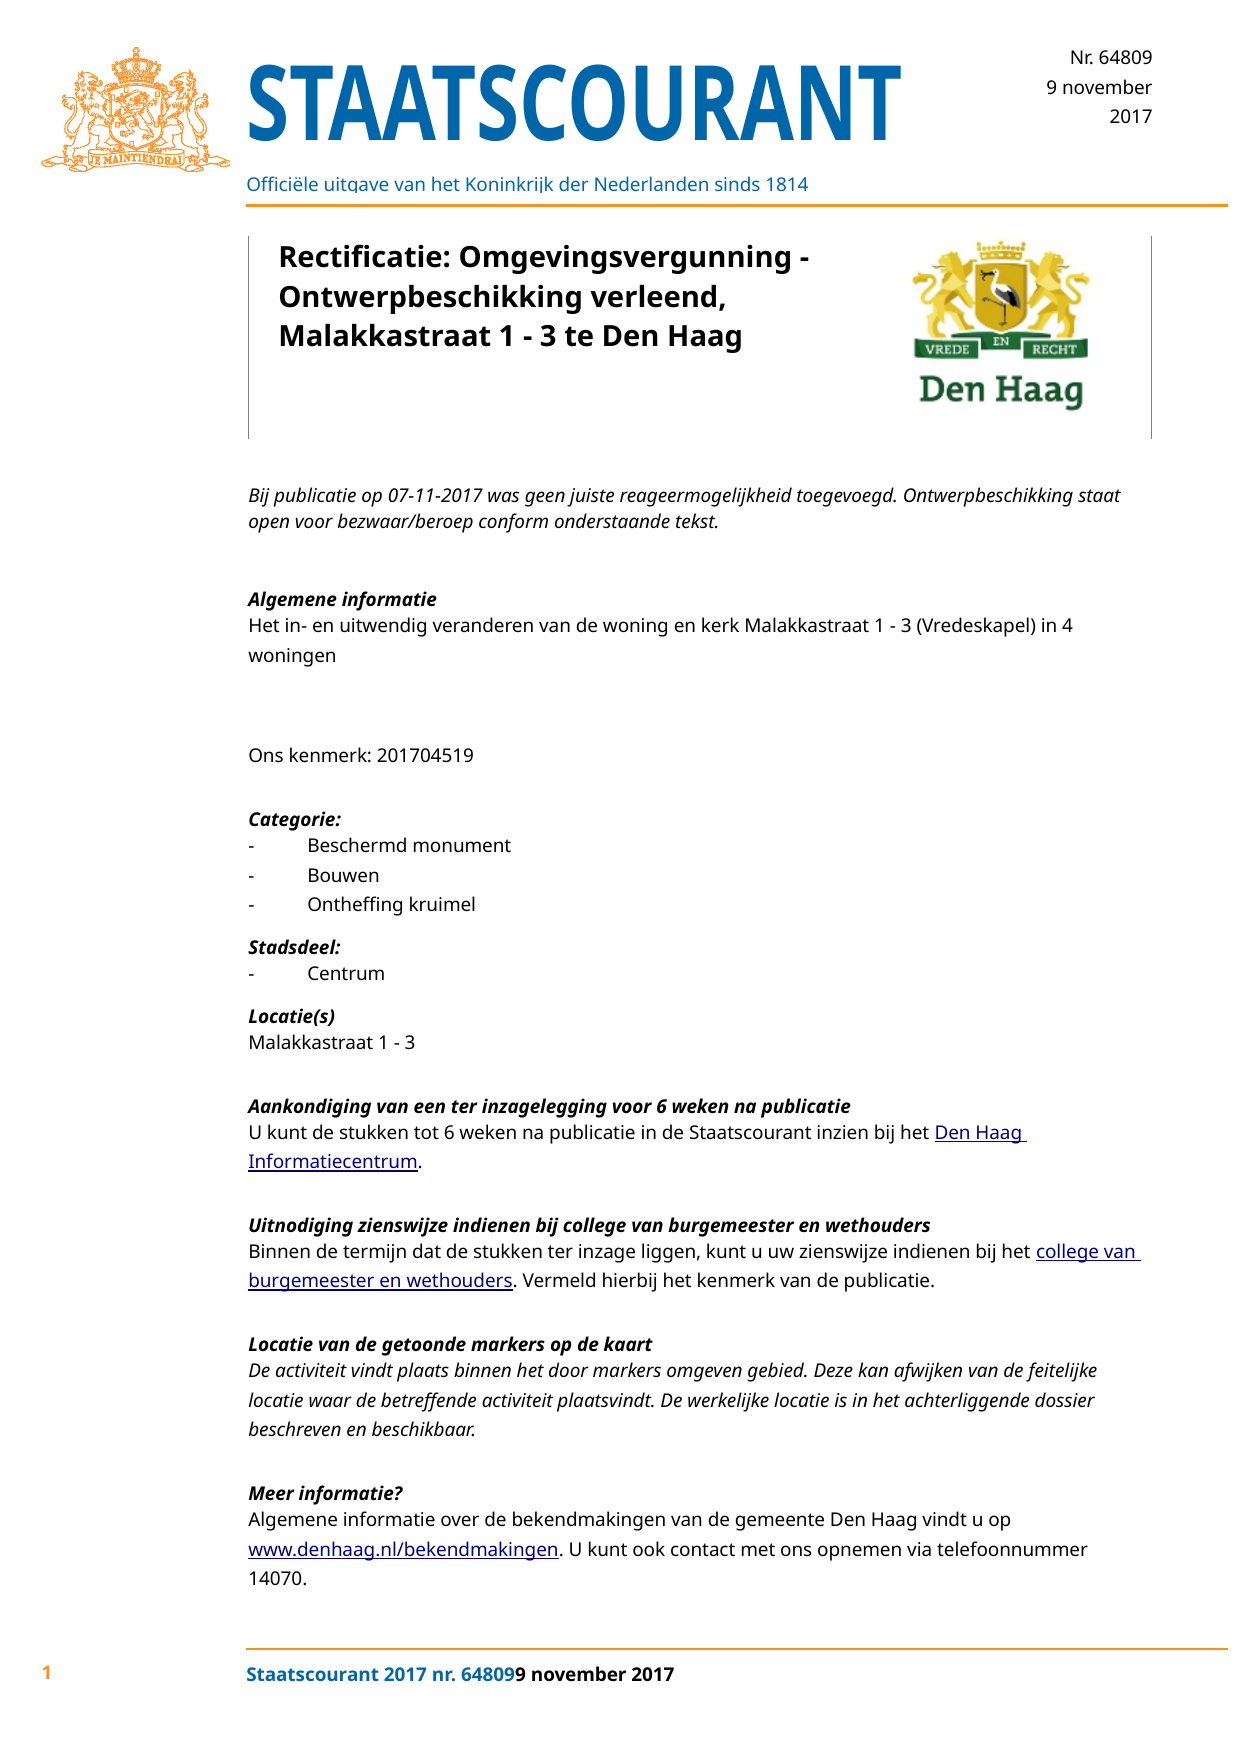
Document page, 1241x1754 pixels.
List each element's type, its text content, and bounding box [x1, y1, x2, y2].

text Malakkastraat 1 - 3 [248, 1029, 1152, 1055]
table_header [1103, 236, 1151, 413]
table_header Rectificatie: Omgevingsvergunning - Ontwerpbeschikking verleend, Malakkastraat 1 - 3 te Den Haag [249, 236, 850, 439]
text Meer informatie? [248, 1481, 1152, 1506]
text Bij publicatie op 07-11-2017 was geen juiste reageermogelijkheid toegevoegd. Ontwerpbeschikking staat open voor bezwaar/beroep conform onderstaande tekst. [248, 482, 1152, 534]
text Locatie van de getoonde markers op de kaart [248, 1332, 1152, 1357]
list Centrum [248, 960, 1152, 986]
text Het in- en uitwendig veranderen van de woning en kerk Malakkastraat 1 - 3 (Vredeskapel) in 4 woningen [248, 612, 1152, 667]
text Ons kenmerk: 201704519 [248, 743, 1152, 768]
text Binnen de termijn dat de stukken ter inzage liggen, kunt u uw zienswijze indienen bij het college van burgemeester en wethouders. Vermeld hierbij het kenmerk van de publicatie. [248, 1238, 1152, 1293]
text Uitnodiging zienswijze indienen bij college van burgemeester en wethouders [248, 1212, 1152, 1238]
list Beschermd monument [248, 832, 1152, 858]
picture [41, 47, 231, 172]
list Ontheffing kruimel [248, 891, 1152, 917]
text Locatie(s) [248, 1003, 1152, 1029]
text Algemene informatie over de bekendmakingen van de gemeente Den Haag vindt u op www.denhaag.nl/bekendmakingen. U kunt ook contact met ons opnemen via telefoonnummer 14070. [248, 1506, 1152, 1591]
table_header [850, 236, 899, 413]
text De activiteit vindt plaats binnen het door markers omgeven gebied. Deze kan afwijken van de feitelijke locatie waar de betreffende activiteit plaatsvindt. De werkelijke locatie is in het achterliggende dossier beschreven en beschikbaar. [248, 1357, 1152, 1442]
text Algemene informatie [248, 586, 1152, 612]
list Bouwen [248, 862, 1152, 888]
text Aankondiging van een ter inzagelegging voor 6 weken na publicatie [248, 1093, 1152, 1119]
table_header [850, 414, 1151, 439]
picture [899, 236, 1103, 414]
text Stadsdeel: [248, 934, 1152, 960]
text U kunt de stukken tot 6 weken na publicatie in de Staatscourant inzien bij het Den Haag Informatiecentrum. [248, 1119, 1152, 1174]
text Categorie: [248, 807, 1152, 832]
